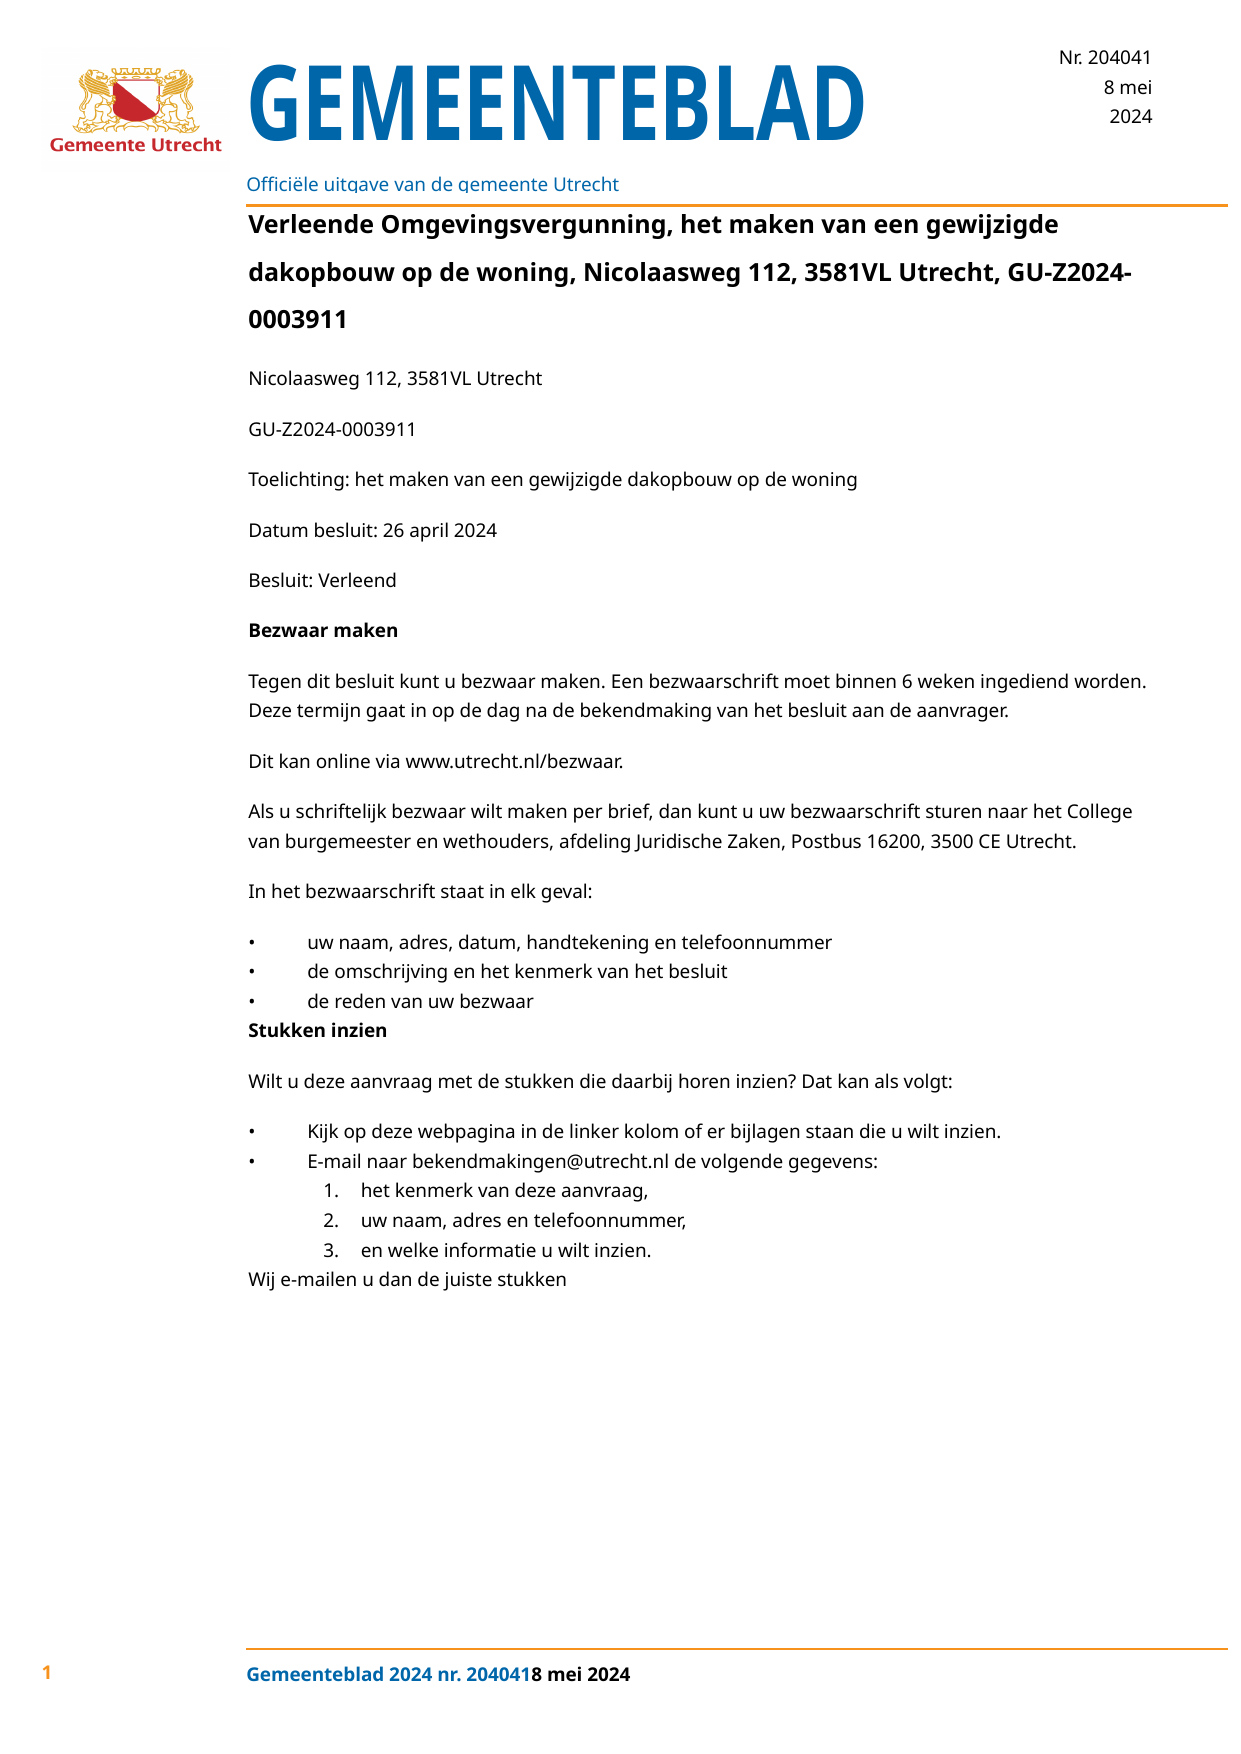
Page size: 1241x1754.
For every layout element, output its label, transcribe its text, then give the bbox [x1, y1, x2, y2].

text Wilt u deze aanvraag met de stukken die daarbij horen inzien? Dat kan als volgt: [248, 1068, 1152, 1094]
text Tegen dit besluit kunt u bezwaar maken. Een bezwaarschrift moet binnen 6 weken ingediend worden. Deze termijn gaat in op de dag na de bekendmaking van het besluit aan de aanvrager. [248, 668, 1152, 723]
picture [41, 47, 231, 172]
text Toelichting: het maken van een gewijzigde dakopbouw op de woning [248, 466, 1152, 492]
list uw naam, adres, datum, handtekening en telefoonnummer [248, 929, 1152, 954]
text Besluit: Verleend [248, 567, 1152, 593]
list Kijk op deze webpagina in de linker kolom of er bijlagen staan die u wilt inzien. [248, 1118, 1152, 1144]
text Als u schriftelijk bezwaar wilt maken per brief, dan kunt u uw bezwaarschrift sturen naar het College van burgemeester en wethouders, afdeling Juridische Zaken, Postbus 16200, 3500 CE Utrecht. [248, 798, 1152, 854]
text In het bezwaarschrift staat in elk geval: [248, 878, 1152, 904]
text Nicolaasweg 112, 3581VL Utrecht [248, 366, 1152, 391]
text Wij e-mailen u dan de juiste stukken [248, 1266, 1152, 1292]
text Verleende Omgevingsvergunning, het maken van een gewijzigde dakopbouw op de woning, Nicolaasweg 112, 3581VL Utrecht, GU-Z2024-0003911 [248, 207, 1152, 336]
list uw naam, adres en telefoonnummer, [323, 1207, 1152, 1233]
list de omschrijving en het kenmerk van het besluit [248, 958, 1152, 984]
text GU-Z2024-0003911 [248, 416, 1152, 442]
text Stukken inzien [248, 1018, 1152, 1043]
list en welke informatie u wilt inzien. [323, 1237, 1152, 1262]
list het kenmerk van deze aanvraag, [323, 1178, 1152, 1203]
list de reden van uw bezwaar [248, 988, 1152, 1014]
text Datum besluit: 26 april 2024 [248, 517, 1152, 542]
list E-mail naar bekendmakingen@utrecht.nl de volgende gegevens: [248, 1148, 1152, 1174]
text Bezwaar maken [248, 618, 1152, 643]
text Dit kan online via www.utrecht.nl/bezwaar. [248, 748, 1152, 774]
